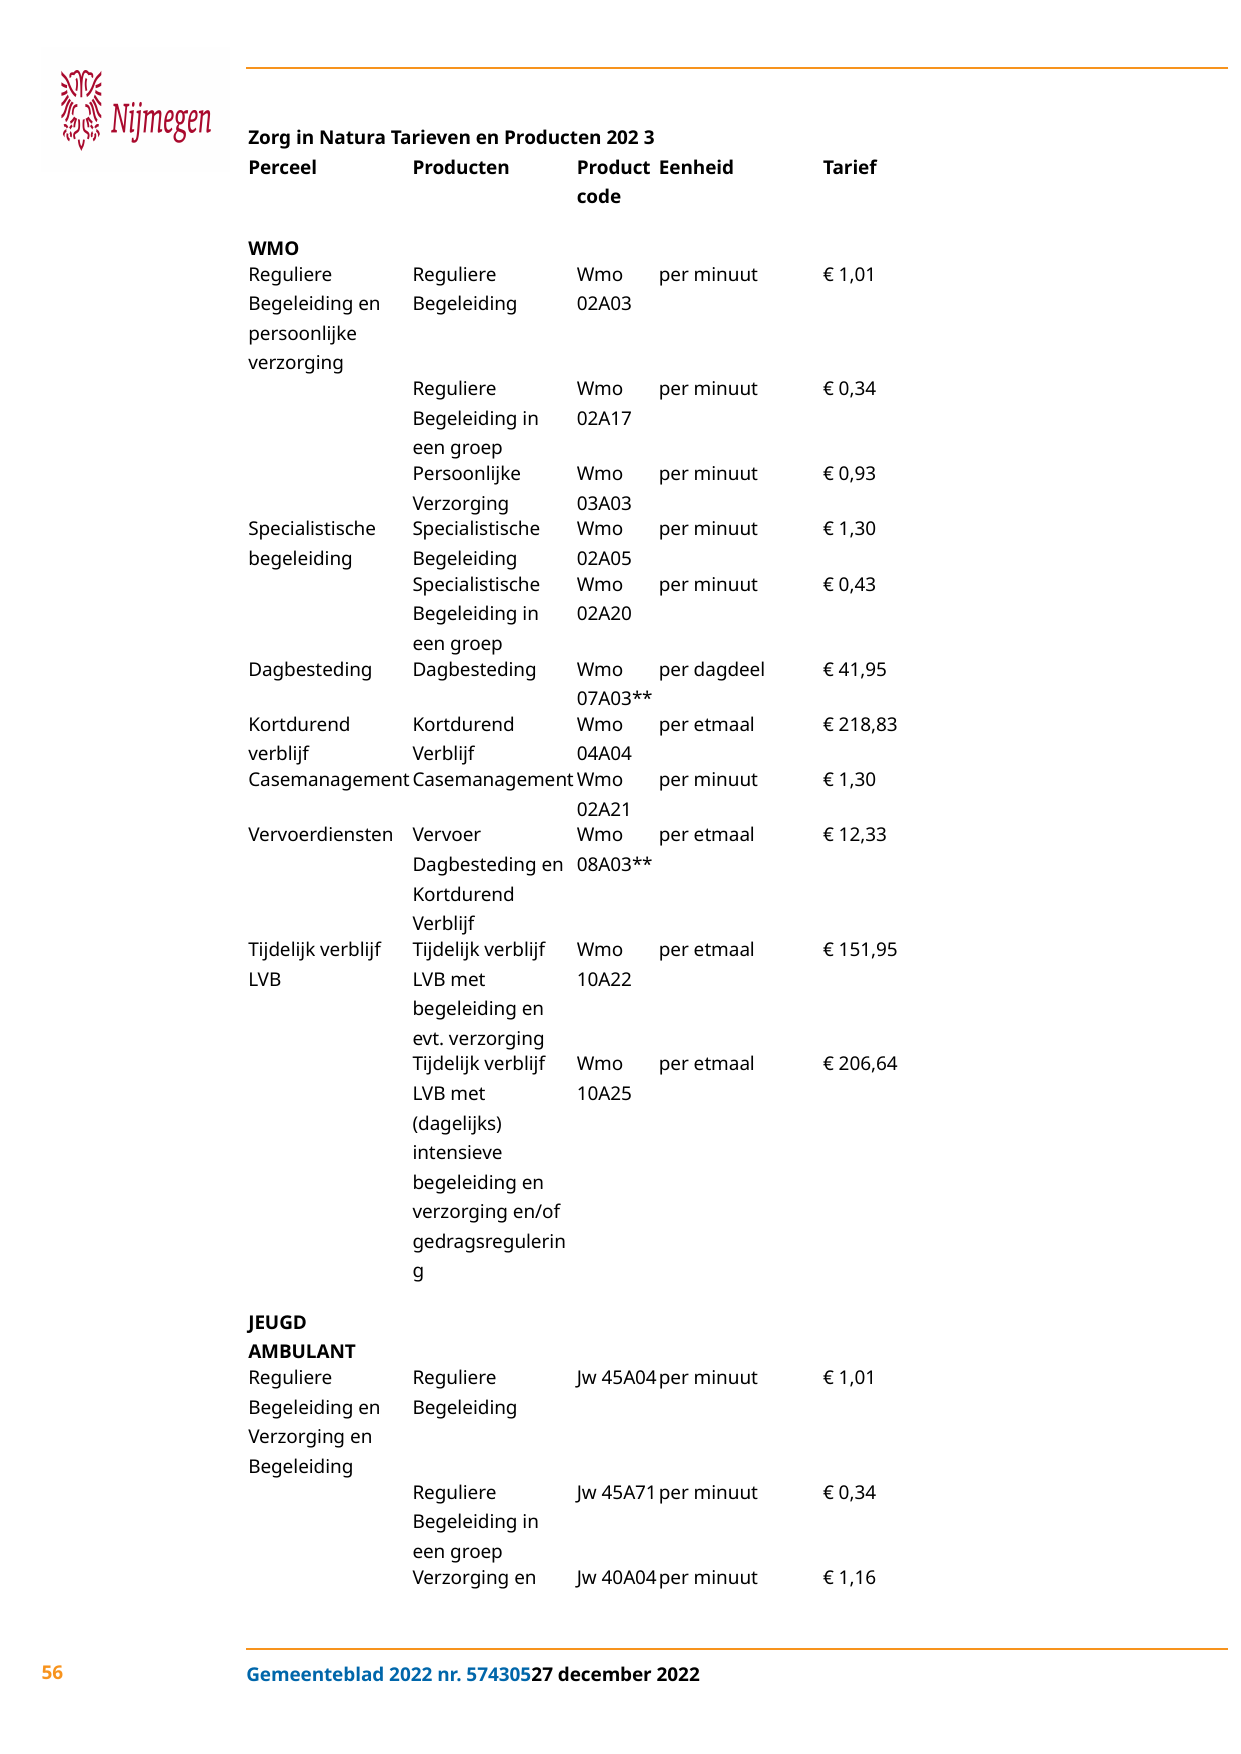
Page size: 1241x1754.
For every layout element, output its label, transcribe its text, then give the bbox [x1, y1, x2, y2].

table_cell [248, 1479, 412, 1564]
table_cell [823, 1309, 987, 1364]
table_cell [330, 209, 494, 235]
table_cell Wmo 02A20 [577, 571, 659, 656]
table_cell JEUGD AMBULANT [248, 1309, 412, 1364]
table_cell [248, 571, 412, 656]
table_cell [905, 209, 1069, 235]
table_cell Jw 40A04 [577, 1564, 659, 1589]
table_cell [1069, 209, 1152, 235]
table_cell [659, 235, 823, 261]
table_cell € 0,93 [823, 460, 987, 516]
table_cell Casemanagement [412, 766, 577, 822]
table_cell [1069, 1284, 1152, 1309]
table_cell [494, 1284, 741, 1309]
table_cell € 1,30 [823, 516, 987, 571]
table_cell Casemanagement [248, 766, 412, 822]
table_cell Verzorging en [412, 1564, 577, 1589]
table_cell Tijdelijk verblijf LVB met (dagelijks) intensieve begeleiding en verzorging en/of gedragsregulering [412, 1051, 577, 1283]
table_cell Jw 45A71 [577, 1479, 659, 1564]
table_cell € 0,43 [823, 571, 987, 656]
table_cell Dagbesteding [412, 656, 577, 711]
table_cell Specialistische Begeleiding [412, 516, 577, 571]
table_cell [905, 1284, 1069, 1309]
table_cell per minuut [659, 460, 823, 516]
table_cell € 41,95 [823, 656, 987, 711]
table_cell per etmaal [659, 822, 823, 936]
table_cell [577, 1309, 659, 1364]
table_cell [659, 1309, 823, 1364]
table_cell Wmo 02A21 [577, 766, 659, 822]
table_cell Wmo 03A03 [577, 460, 659, 516]
table_cell [248, 375, 412, 460]
table_cell per etmaal [659, 1051, 823, 1283]
table_cell € 206,64 [823, 1051, 987, 1283]
table_cell Wmo 02A17 [577, 375, 659, 460]
table_cell € 151,95 [823, 936, 987, 1051]
table_cell per minuut [659, 375, 823, 460]
table_cell € 0,34 [823, 375, 987, 460]
table_cell Wmo 08A03** [577, 822, 659, 936]
table_cell per minuut [659, 766, 823, 822]
table_header Eenheid [659, 154, 823, 209]
table_header Productcode [577, 154, 659, 209]
table_cell per etmaal [659, 936, 823, 1051]
table_cell Wmo 02A03 [577, 261, 659, 375]
table_cell [248, 1051, 412, 1283]
table_cell Reguliere Begeleiding en Verzorging en Begeleiding [248, 1365, 412, 1479]
table_cell [741, 1284, 905, 1309]
table_cell per minuut [659, 516, 823, 571]
table_cell Wmo 10A25 [577, 1051, 659, 1283]
table_cell per minuut [659, 1365, 823, 1479]
table_cell Vervoerdiensten [248, 822, 412, 936]
table_cell Tijdelijk verblijf LVB met begeleiding en evt. verzorging [412, 936, 577, 1051]
text Zorg in Natura Tarieven en Producten 202 3 [248, 124, 1152, 150]
table_cell per minuut [659, 1479, 823, 1564]
table_cell [330, 1284, 494, 1309]
table_cell Wmo 02A05 [577, 516, 659, 571]
table_cell € 12,33 [823, 822, 987, 936]
table_cell per dagdeel [659, 656, 823, 711]
table_cell € 218,83 [823, 711, 987, 766]
table_cell [494, 209, 741, 235]
table_cell [412, 1309, 577, 1364]
table_cell [741, 209, 905, 235]
table_cell Reguliere Begeleiding in een groep [412, 375, 577, 460]
table_cell [248, 209, 330, 235]
table_cell per minuut [659, 261, 823, 375]
table_cell Wmo 04A04 [577, 711, 659, 766]
table_cell Reguliere Begeleiding [412, 261, 577, 375]
table_cell Reguliere Begeleiding [412, 1365, 577, 1479]
table_cell [248, 1564, 412, 1589]
table_cell € 1,01 [823, 261, 987, 375]
table_header Producten [412, 154, 577, 209]
table_cell Vervoer Dagbesteding en Kortdurend Verblijf [412, 822, 577, 936]
table_cell [248, 1284, 330, 1309]
table_cell Persoonlijke Verzorging [412, 460, 577, 516]
table_cell Dagbesteding [248, 656, 412, 711]
table_cell € 0,34 [823, 1479, 987, 1564]
table_cell Kortdurend verblijf [248, 711, 412, 766]
table_cell Reguliere Begeleiding in een groep [412, 1479, 577, 1564]
table_cell Reguliere Begeleiding en persoonlijke verzorging [248, 261, 412, 375]
table_cell Wmo 07A03** [577, 656, 659, 711]
table_cell € 1,16 [823, 1564, 987, 1589]
table_cell [577, 235, 659, 261]
table_cell Tijdelijk verblijf LVB [248, 936, 412, 1051]
table_cell Wmo 10A22 [577, 936, 659, 1051]
table_cell € 1,30 [823, 766, 987, 822]
table_cell [412, 235, 577, 261]
table_cell € 1,01 [823, 1365, 987, 1479]
table_header Perceel [248, 154, 412, 209]
table_cell Specialistische begeleiding [248, 516, 412, 571]
table_header Tarief [823, 154, 987, 209]
table_cell [823, 235, 987, 261]
table_cell WMO [248, 235, 412, 261]
table_cell Jw 45A04 [577, 1365, 659, 1479]
picture [41, 47, 231, 172]
table_cell per etmaal [659, 711, 823, 766]
table_cell [248, 460, 412, 516]
table_cell Specialistische Begeleiding in een groep [412, 571, 577, 656]
table_cell per minuut [659, 1564, 823, 1589]
table_cell per minuut [659, 571, 823, 656]
table_cell Kortdurend Verblijf [412, 711, 577, 766]
